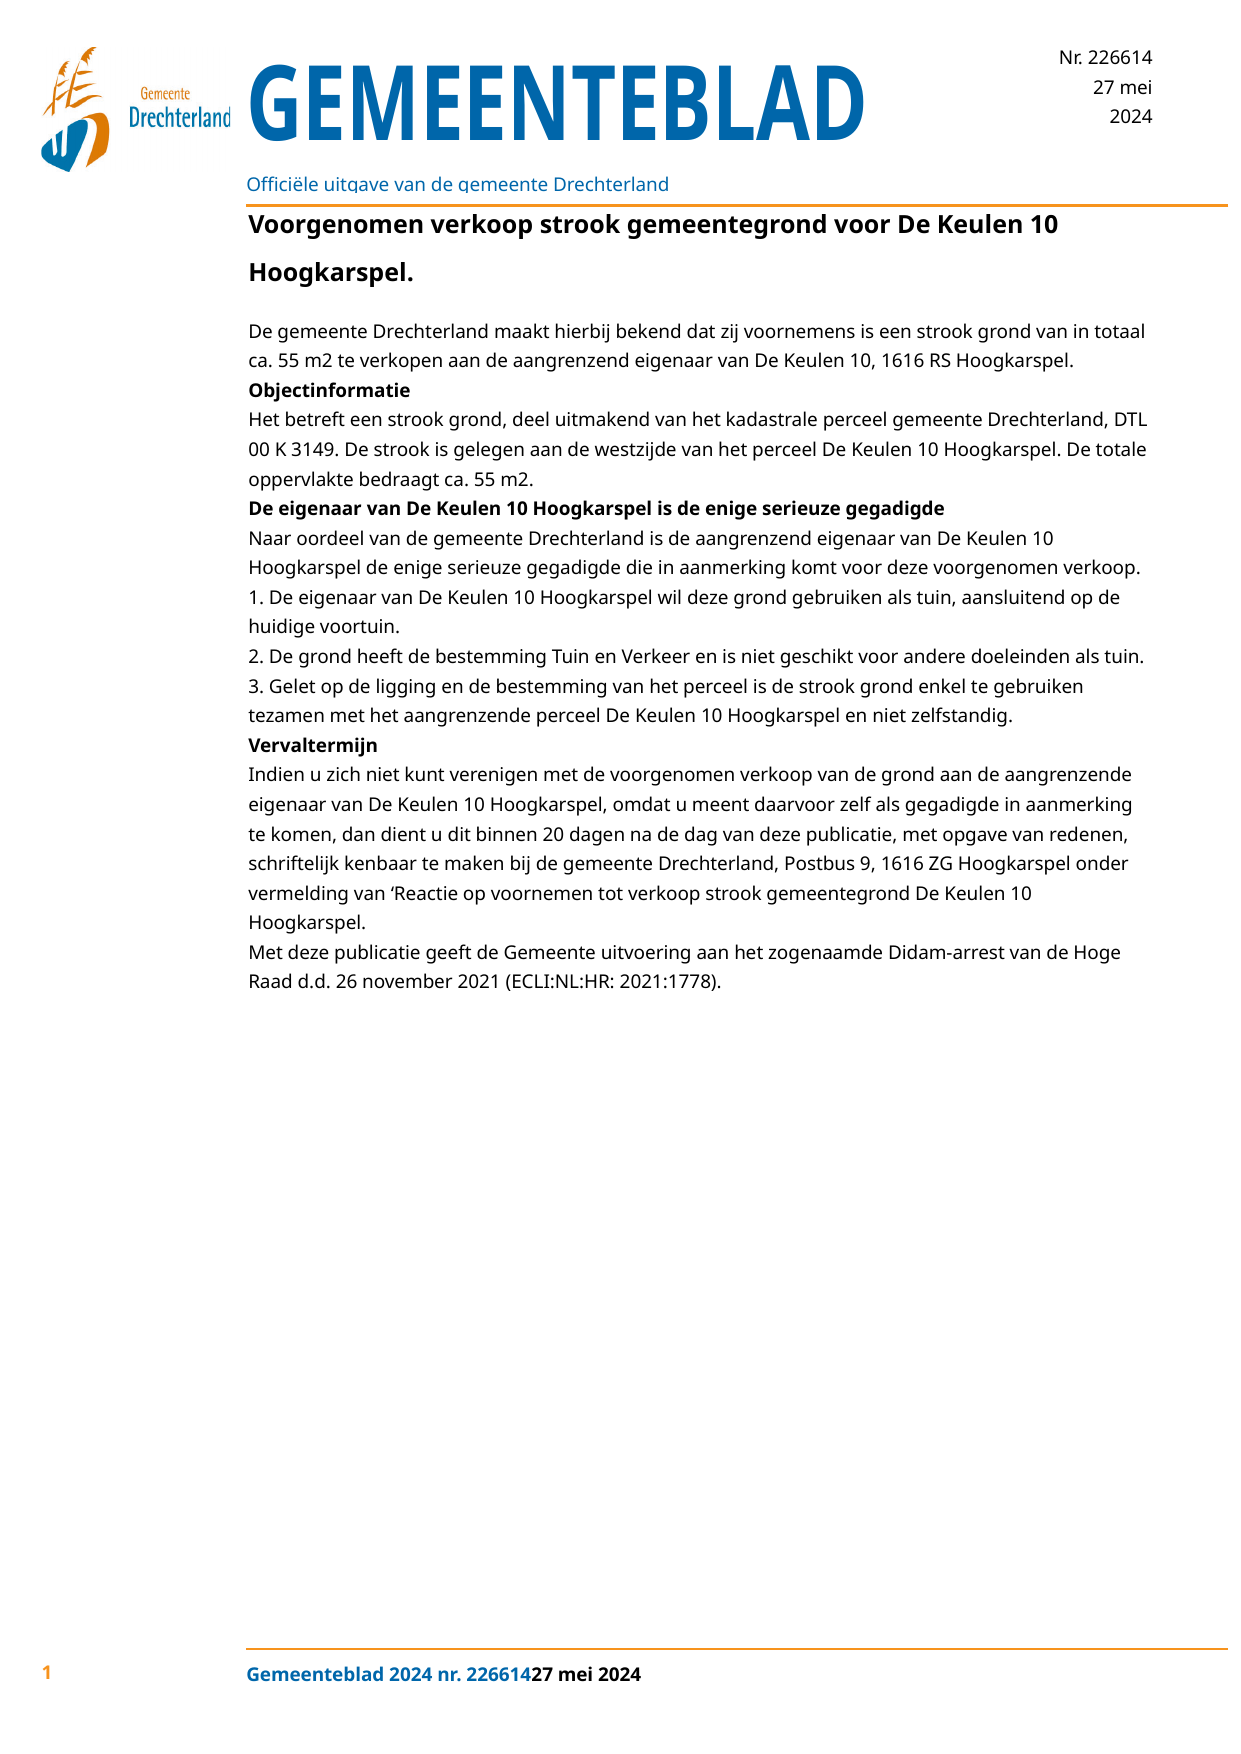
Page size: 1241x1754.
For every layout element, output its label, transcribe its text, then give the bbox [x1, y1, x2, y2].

text Objectinformatie [248, 377, 1152, 403]
text Vervaltermijn [248, 732, 1152, 758]
text 3. Gelet op de ligging en de bestemming van het perceel is de strook grond enkel te gebruiken tezamen met het aangrenzende perceel De Keulen 10 Hoogkarspel en niet zelfstandig. [248, 673, 1152, 728]
text De gemeente Drechterland maakt hierbij bekend dat zij voornemens is een strook grond van in totaal ca. 55 m2 te verkopen aan de aangrenzend eigenaar van De Keulen 10, 1616 RS Hoogkarspel. [248, 318, 1152, 373]
text Het betreft een strook grond, deel uitmakend van het kadastrale perceel gemeente Drechterland, DTL 00 K 3149. De strook is gelegen aan de westzijde van het perceel De Keulen 10 Hoogkarspel. De totale oppervlakte bedraagt ca. 55 m2. [248, 407, 1152, 492]
text Naar oordeel van de gemeente Drechterland is de aangrenzend eigenaar van De Keulen 10 Hoogkarspel de enige serieuze gegadigde die in aanmerking komt voor deze voorgenomen verkoop. [248, 525, 1152, 580]
text 1. De eigenaar van De Keulen 10 Hoogkarspel wil deze grond gebruiken als tuin, aansluitend op de huidige voortuin. [248, 584, 1152, 639]
text Voorgenomen verkoop strook gemeentegrond voor De Keulen 10 Hoogkarspel. [248, 207, 1152, 288]
picture [41, 158, 64, 172]
text Indien u zich niet kunt verenigen met de voorgenomen verkoop van de grond aan de aangrenzende eigenaar van De Keulen 10 Hoogkarspel, omdat u meent daarvoor zelf als gegadigde in aanmerking te komen, dan dient u dit binnen 20 dagen na de dag van deze publicatie, met opgave van redenen, schriftelijk kenbaar te maken bij de gemeente Drechterland, Postbus 9, 1616 ZG Hoogkarspel onder vermelding van ‘Reactie op voornemen tot verkoop strook gemeentegrond De Keulen 10 Hoogkarspel. [248, 762, 1152, 935]
text De eigenaar van De Keulen 10 Hoogkarspel is de enige serieuze gegadigde [248, 495, 1152, 521]
text 2. De grond heeft de bestemming Tuin en Verkeer en is niet geschikt voor andere doeleinden als tuin. [248, 643, 1152, 669]
picture [226, 115, 231, 124]
text Met deze publicatie geeft de Gemeente uitvoering aan het zogenaamde Didam-arrest van de Hoge Raad d.d. 26 november 2021 (ECLI:NL:HR: 2021:1778). [248, 939, 1152, 994]
picture [41, 47, 231, 172]
